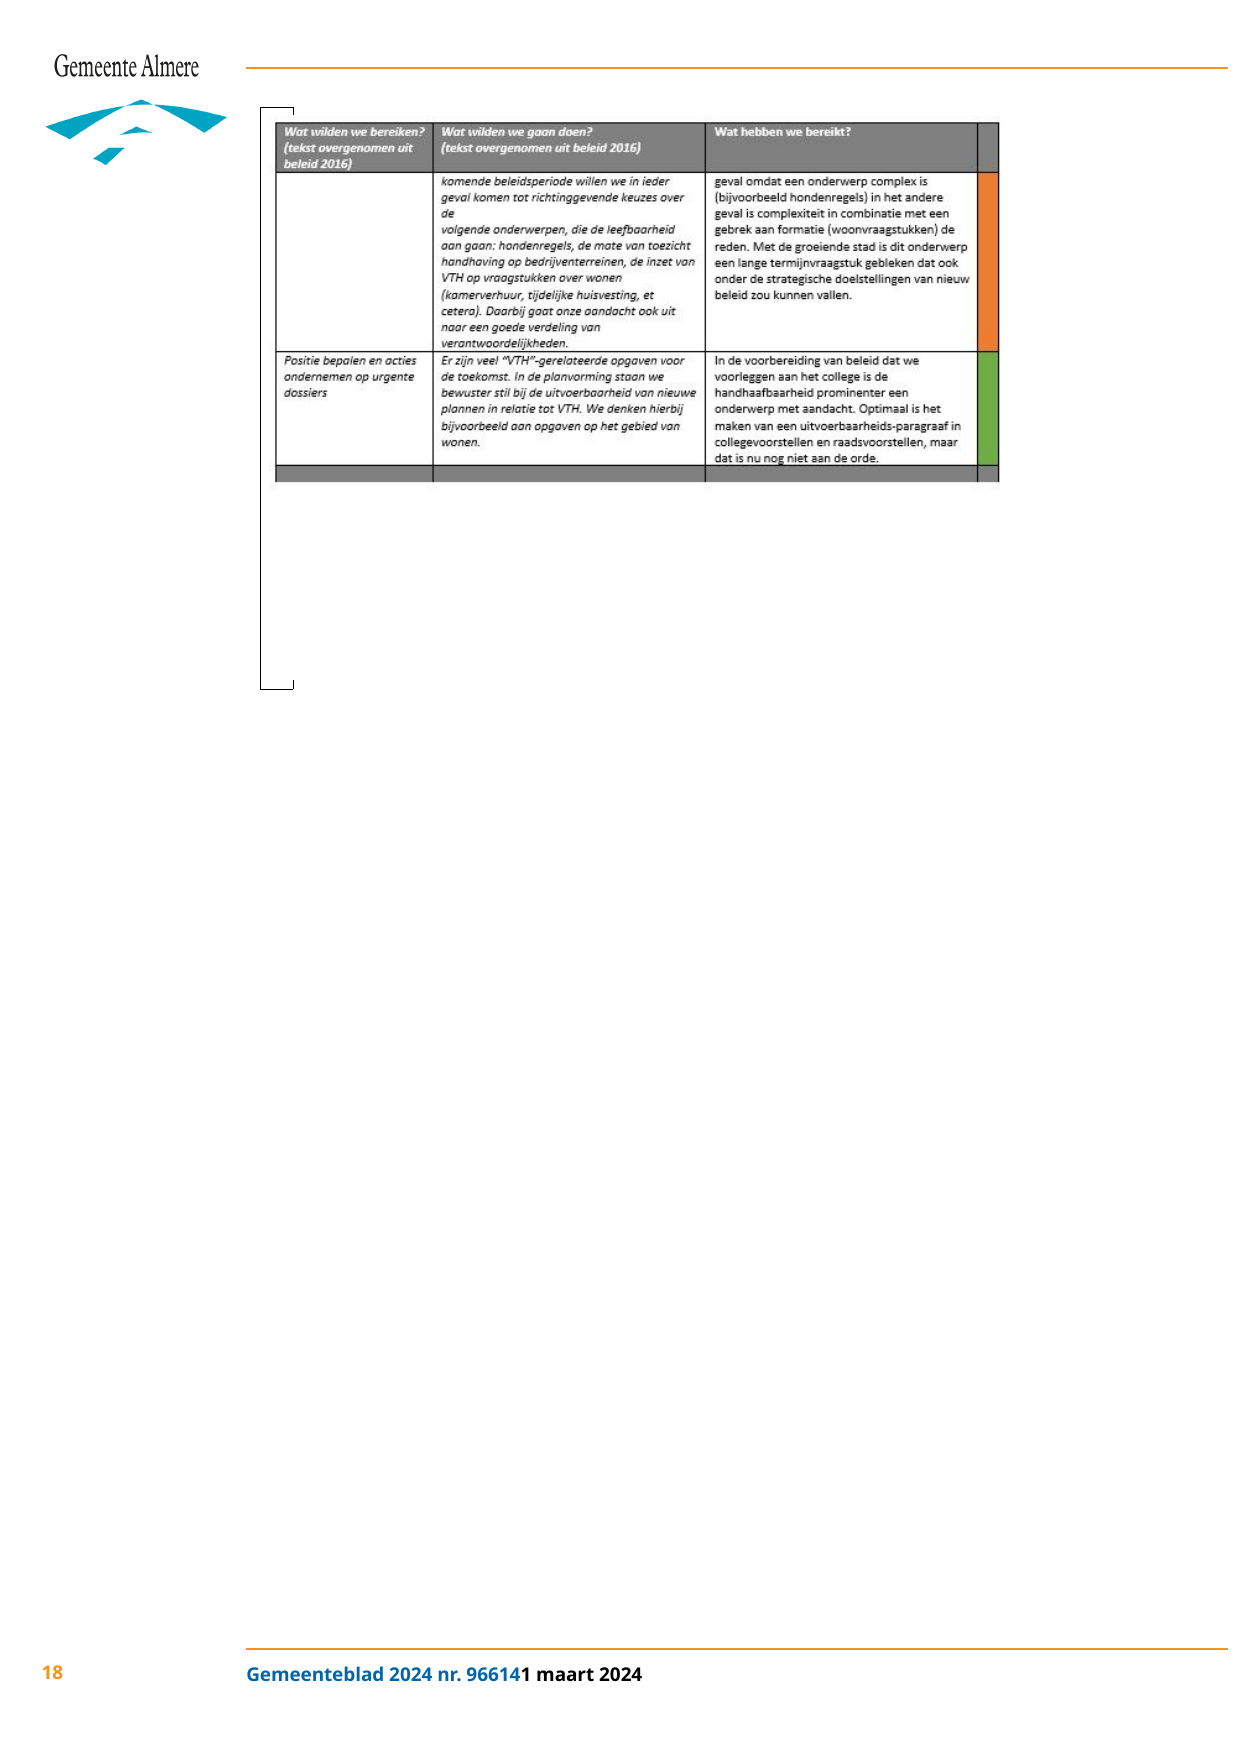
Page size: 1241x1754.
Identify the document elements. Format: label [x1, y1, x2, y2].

picture [41, 47, 231, 172]
picture [268, 115, 1008, 680]
